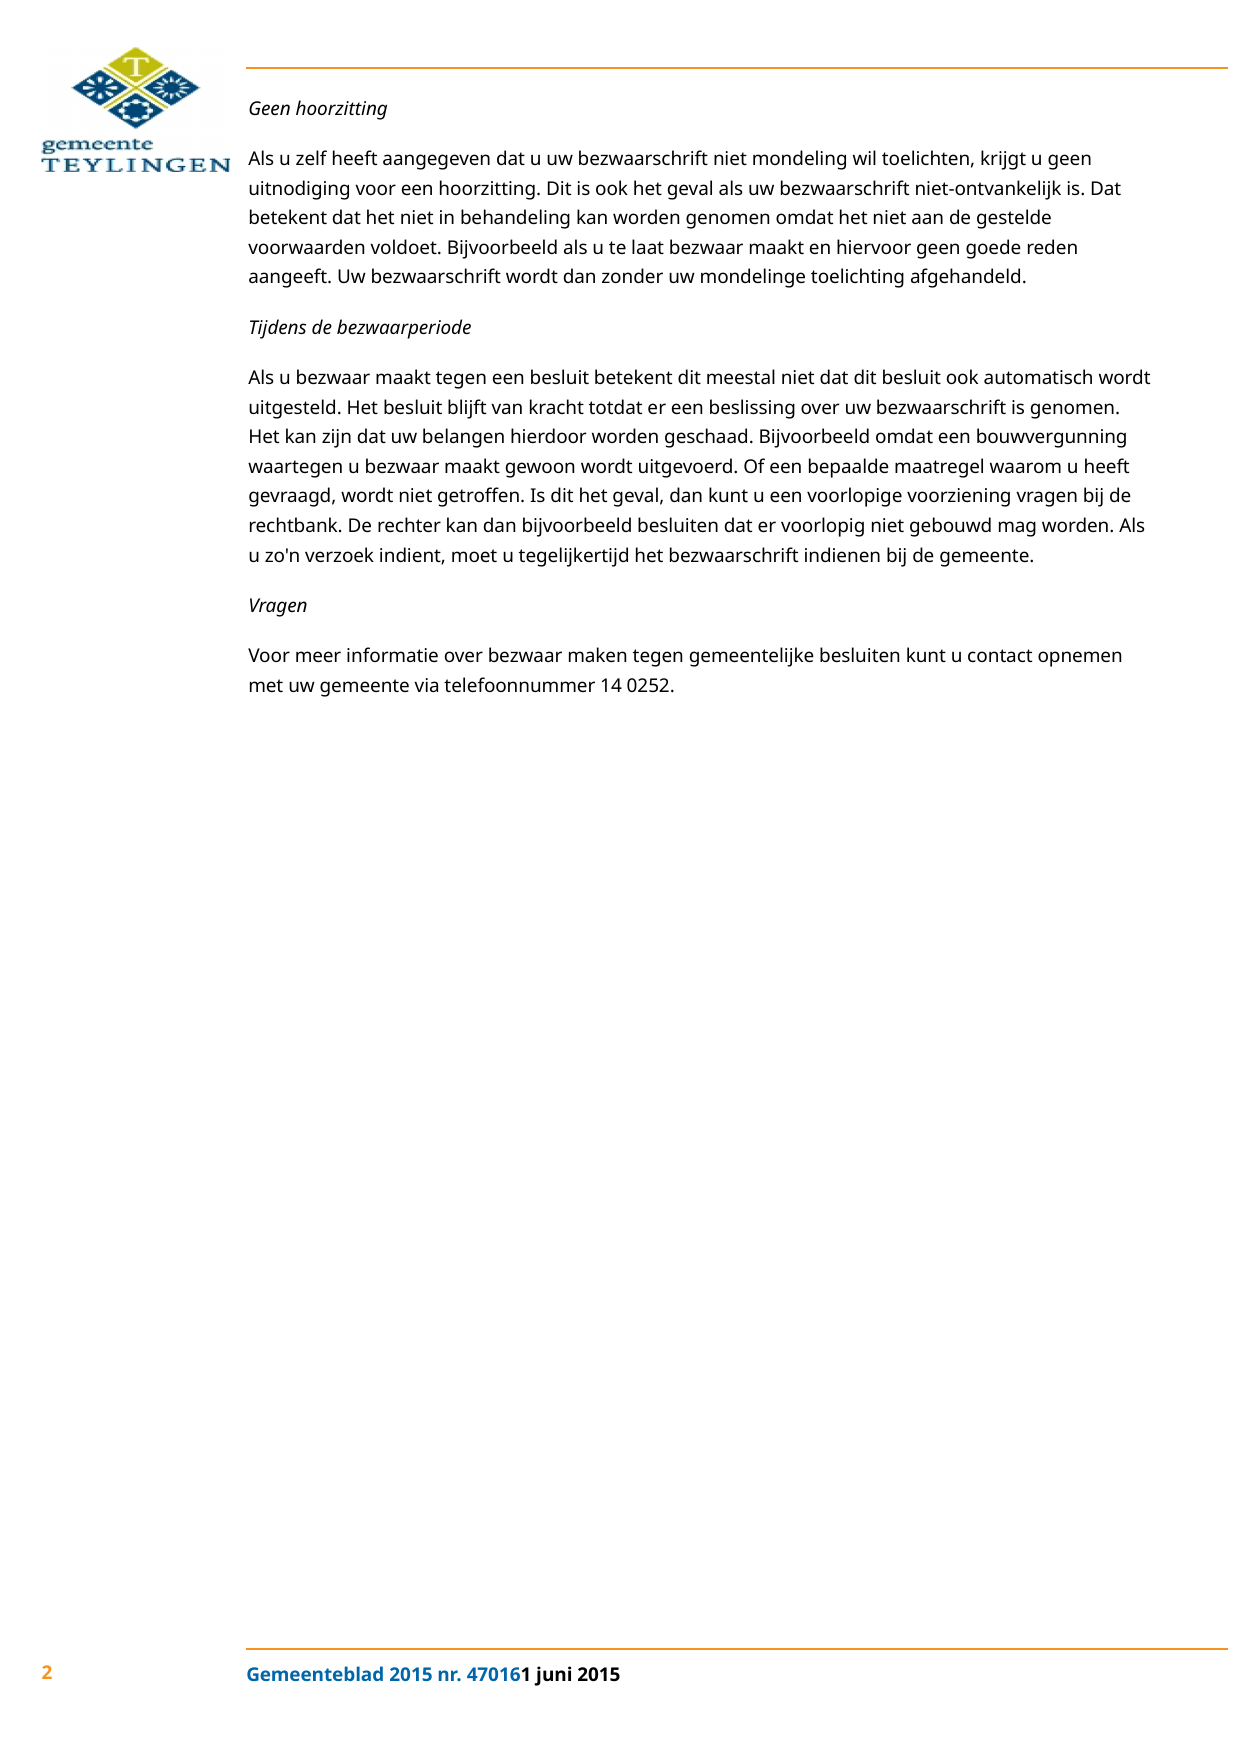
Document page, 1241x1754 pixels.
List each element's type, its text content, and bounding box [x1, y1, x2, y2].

text Voor meer informatie over bezwaar maken tegen gemeentelijke besluiten kunt u contact opnemen met uw gemeente via telefoonnummer 14 0252. [248, 643, 1152, 698]
picture [41, 47, 231, 172]
text Geen hoorzitting [248, 95, 1152, 121]
text Vragen [248, 592, 1152, 618]
text Tijdens de bezwaarperiode [248, 314, 1152, 340]
text Als u zelf heeft aangegeven dat u uw bezwaarschrift niet mondeling wil toelichten, krijgt u geen uitnodiging voor een hoorzitting. Dit is ook het geval als uw bezwaarschrift niet-ontvankelijk is. Dat betekent dat het niet in behandeling kan worden genomen omdat het niet aan de gestelde voorwaarden voldoet. Bijvoorbeeld als u te laat bezwaar maakt en hiervoor geen goede reden aangeeft. Uw bezwaarschrift wordt dan zonder uw mondelinge toelichting afgehandeld. [248, 145, 1152, 289]
text Als u bezwaar maakt tegen een besluit betekent dit meestal niet dat dit besluit ook automatisch wordt uitgesteld. Het besluit blijft van kracht totdat er een beslissing over uw bezwaarschrift is genomen. Het kan zijn dat uw belangen hierdoor worden geschaad. Bijvoorbeeld omdat een bouwvergunning waartegen u bezwaar maakt gewoon wordt uitgevoerd. Of een bepaalde maatregel waarom u heeft gevraagd, wordt niet getroffen. Is dit het geval, dan kunt u een voorlopige voorziening vragen bij de rechtbank. De rechter kan dan bijvoorbeeld besluiten dat er voorlopig niet gebouwd mag worden. Als u zo'n verzoek indient, moet u tegelijkertijd het bezwaarschrift indienen bij de gemeente. [248, 364, 1152, 568]
